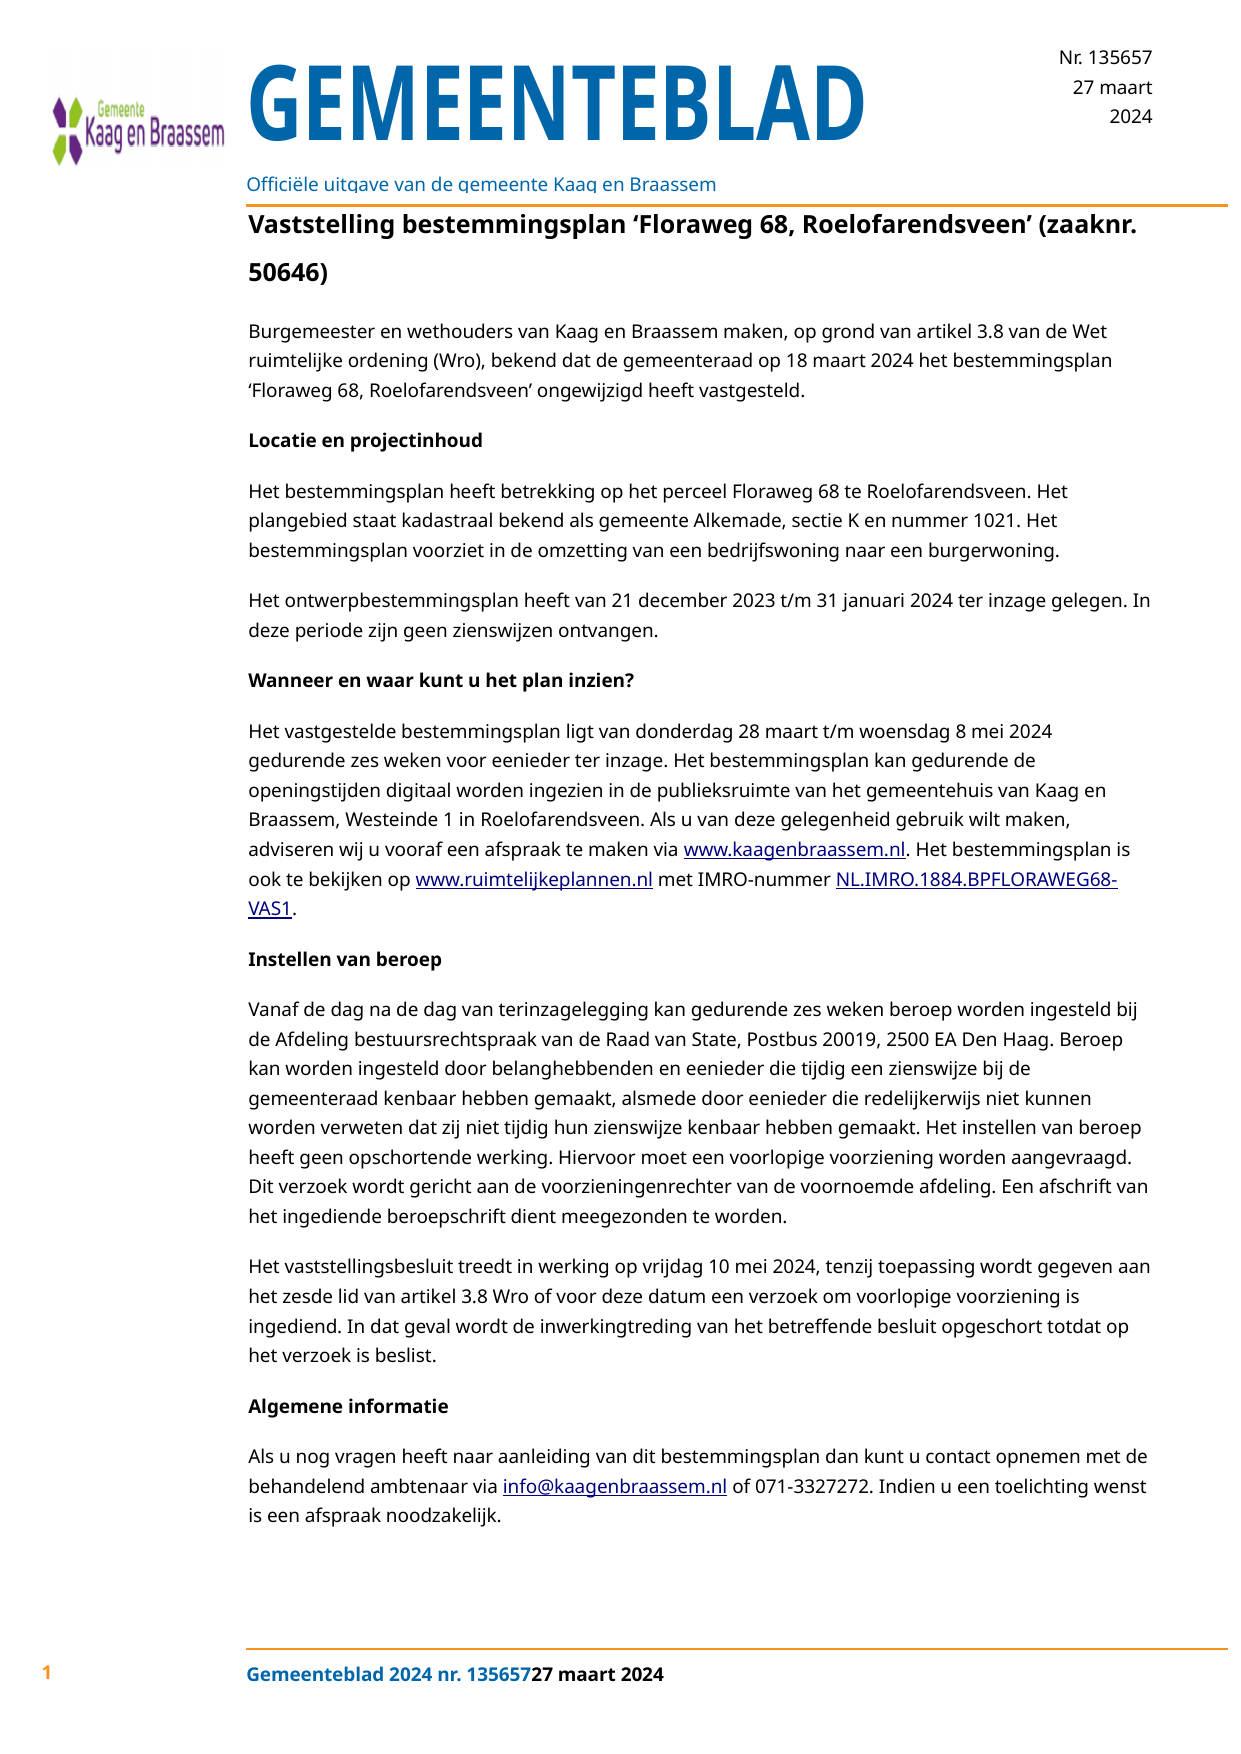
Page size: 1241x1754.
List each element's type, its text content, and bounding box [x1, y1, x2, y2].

picture [41, 47, 231, 172]
text Het ontwerpbestemmingsplan heeft van 21 december 2023 t/m 31 januari 2024 ter inzage gelegen. In deze periode zijn geen zienswijzen ontvangen. [248, 587, 1152, 643]
text Het vastgestelde bestemmingsplan ligt van donderdag 28 maart t/m woensdag 8 mei 2024 gedurende zes weken voor eenieder ter inzage. Het bestemmingsplan kan gedurende de openingstijden digitaal worden ingezien in de publieksruimte van het gemeentehuis van Kaag en Braassem, Westeinde 1 in Roelofarendsveen. Als u van deze gelegenheid gebruik wilt maken, adviseren wij u vooraf een afspraak te maken via www.kaagenbraassem.nl. Het bestemmingsplan is ook te bekijken op www.ruimtelijkeplannen.nl met IMRO-nummer NL.IMRO.1884.BPFLORAWEG68-VAS1. [248, 718, 1152, 921]
text Vanaf de dag na de dag van terinzagelegging kan gedurende zes weken beroep worden ingesteld bij de Afdeling bestuursrechtspraak van de Raad van State, Postbus 20019, 2500 EA Den Haag. Beroep kan worden ingesteld door belanghebbenden en eenieder die tijdig een zienswijze bij de gemeenteraad kenbaar hebben gemaakt, alsmede door eenieder die redelijkerwijs niet kunnen worden verweten dat zij niet tijdig hun zienswijze kenbaar hebben gemaakt. Het instellen van beroep heeft geen opschortende werking. Hiervoor moet een voorlopige voorziening worden aangevraagd. Dit verzoek wordt gericht aan de voorzieningenrechter van de voornoemde afdeling. Een afschrift van het ingediende beroepschrift dient meegezonden te worden. [248, 996, 1152, 1229]
text Burgemeester en wethouders van Kaag en Braassem maken, op grond van artikel 3.8 van de Wet ruimtelijke ordening (Wro), bekend dat de gemeenteraad op 18 maart 2024 het bestemmingsplan ‘Floraweg 68, Roelofarendsveen’ ongewijzigd heeft vastgesteld. [248, 318, 1152, 403]
text Instellen van beroep [248, 946, 1152, 972]
text Als u nog vragen heeft naar aanleiding van dit bestemmingsplan dan kunt u contact opnemen met de behandelend ambtenaar via info@kaagenbraassem.nl of 071-3327272. Indien u een toelichting wenst is een afspraak noodzakelijk. [248, 1443, 1152, 1528]
text Wanneer en waar kunt u het plan inzien? [248, 667, 1152, 693]
text Algemene informatie [248, 1393, 1152, 1419]
text Vaststelling bestemmingsplan ‘Floraweg 68, Roelofarendsveen’ (zaaknr. 50646) [248, 207, 1152, 288]
text Het vaststellingsbesluit treedt in werking op vrijdag 10 mei 2024, tenzij toepassing wordt gegeven aan het zesde lid van artikel 3.8 Wro of voor deze datum een verzoek om voorlopige voorziening is ingediend. In dat geval wordt de inwerkingtreding van het betreffende besluit opgeschort totdat op het verzoek is beslist. [248, 1254, 1152, 1368]
text Het bestemmingsplan heeft betrekking op het perceel Floraweg 68 te Roelofarendsveen. Het plangebied staat kadastraal bekend als gemeente Alkemade, sectie K en nummer 1021. Het bestemmingsplan voorziet in de omzetting van een bedrijfswoning naar een burgerwoning. [248, 478, 1152, 563]
text Locatie en projectinhoud [248, 427, 1152, 453]
